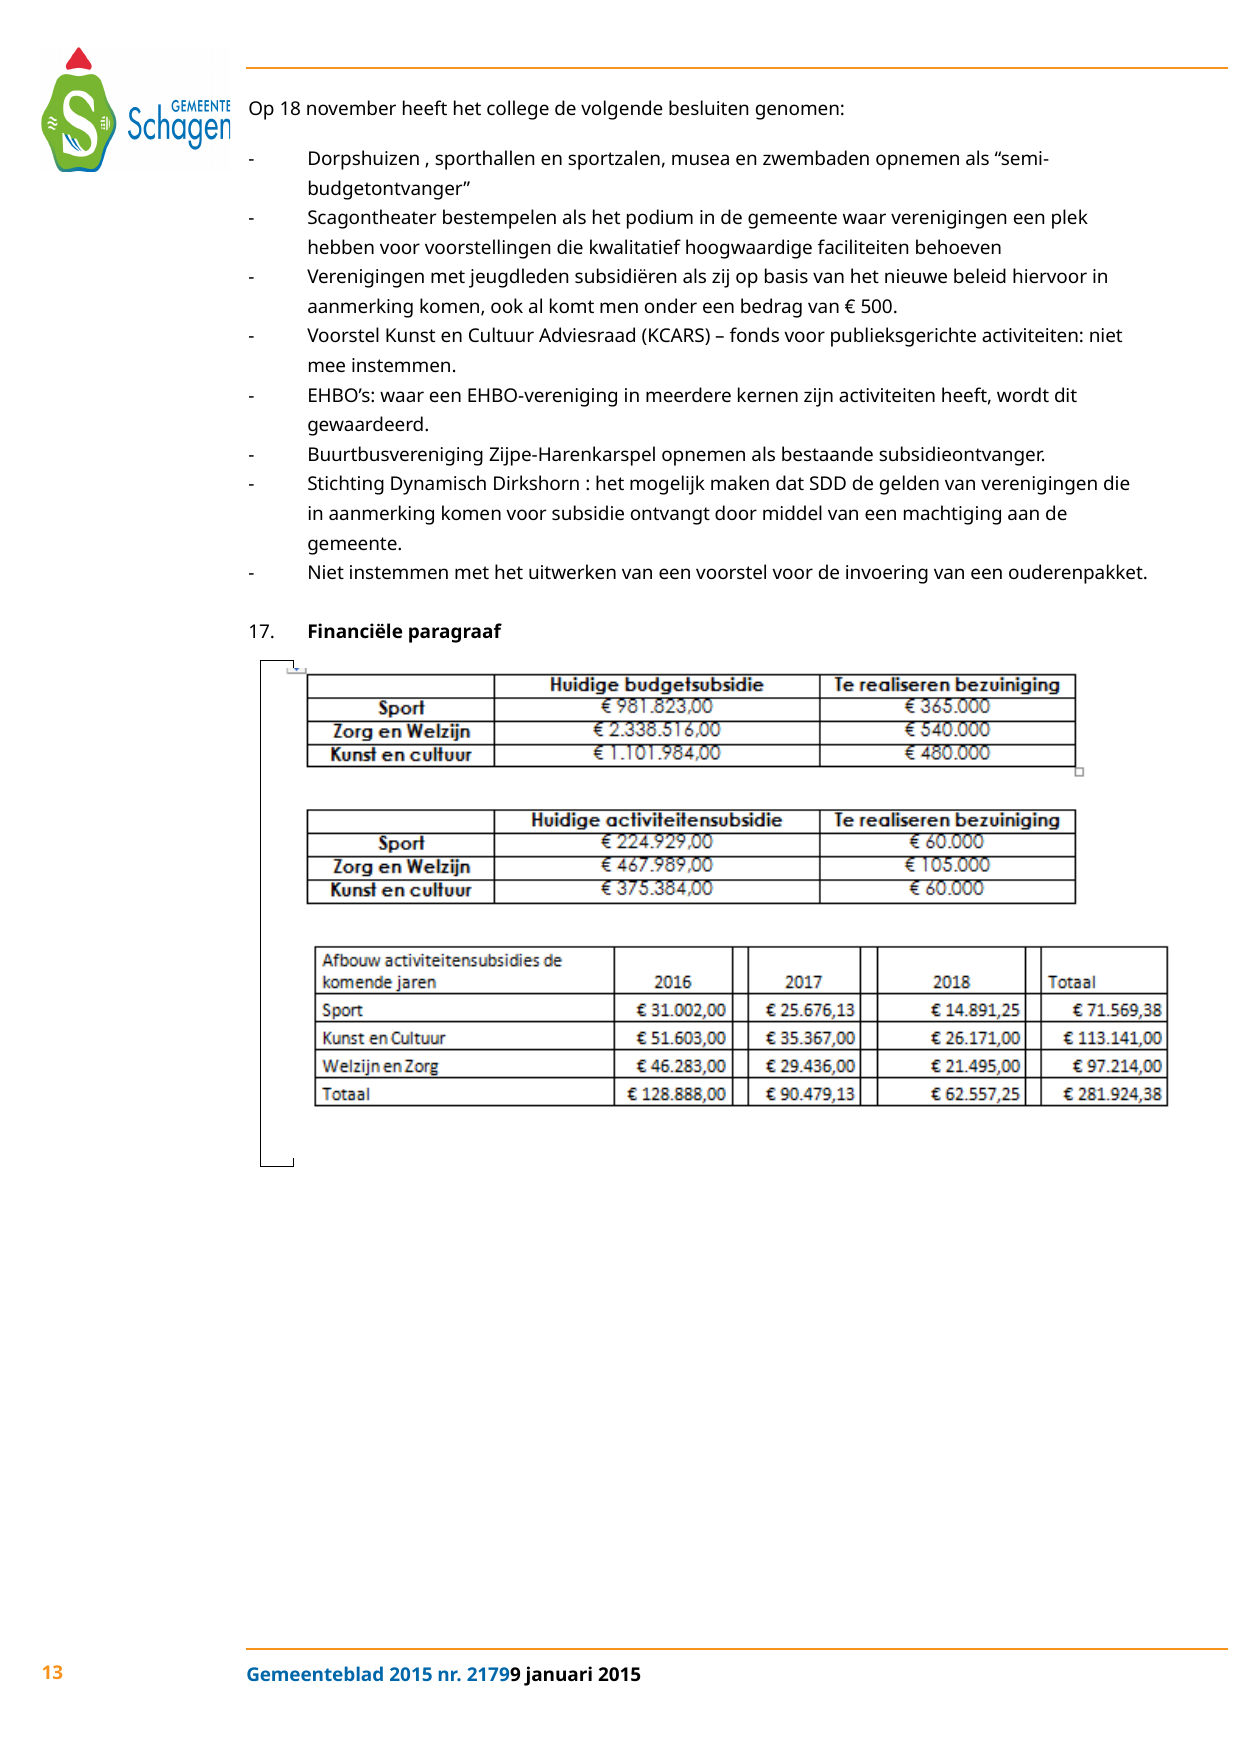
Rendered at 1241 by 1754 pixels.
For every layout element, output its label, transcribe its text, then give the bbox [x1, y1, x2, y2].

picture [41, 47, 231, 172]
text Op 18 november heeft het college de volgende besluiten genomen: [248, 95, 1152, 121]
list EHBO’s: waar een EHBO-vereniging in meerdere kernen zijn activiteiten heeft, wordt dit gewaardeerd. [248, 382, 1152, 437]
list Financiële paragraaf [248, 618, 1152, 644]
list Dorpshuizen , sporthallen en sportzalen, musea en zwembaden opnemen als “semi-budgetontvanger” [248, 145, 1152, 201]
list Scagontheater bestempelen als het podium in de gemeente waar verenigingen een plek hebben voor voorstellingen die kwalitatief hoogwaardige faciliteiten behoeven [248, 204, 1152, 260]
list Niet instemmen met het uitwerken van een voorstel voor de invoering van een ouderenpakket. [248, 559, 1152, 585]
picture [268, 668, 1173, 1158]
list Stichting Dynamisch Dirkshorn : het mogelijk maken dat SDD de gelden van verenigingen die in aanmerking komen voor subsidie ontvangt door middel van een machtiging aan de gemeente. [248, 471, 1152, 556]
list Buurtbusvereniging Zijpe-Harenkarspel opnemen als bestaande subsidieontvanger. [248, 441, 1152, 467]
list Verenigingen met jeugdleden subsidiëren als zij op basis van het nieuwe beleid hiervoor in aanmerking komen, ook al komt men onder een bedrag van € 500. [248, 263, 1152, 319]
list Voorstel Kunst en Cultuur Adviesraad (KCARS) – fonds voor publieksgerichte activiteiten: niet mee instemmen. [248, 323, 1152, 378]
